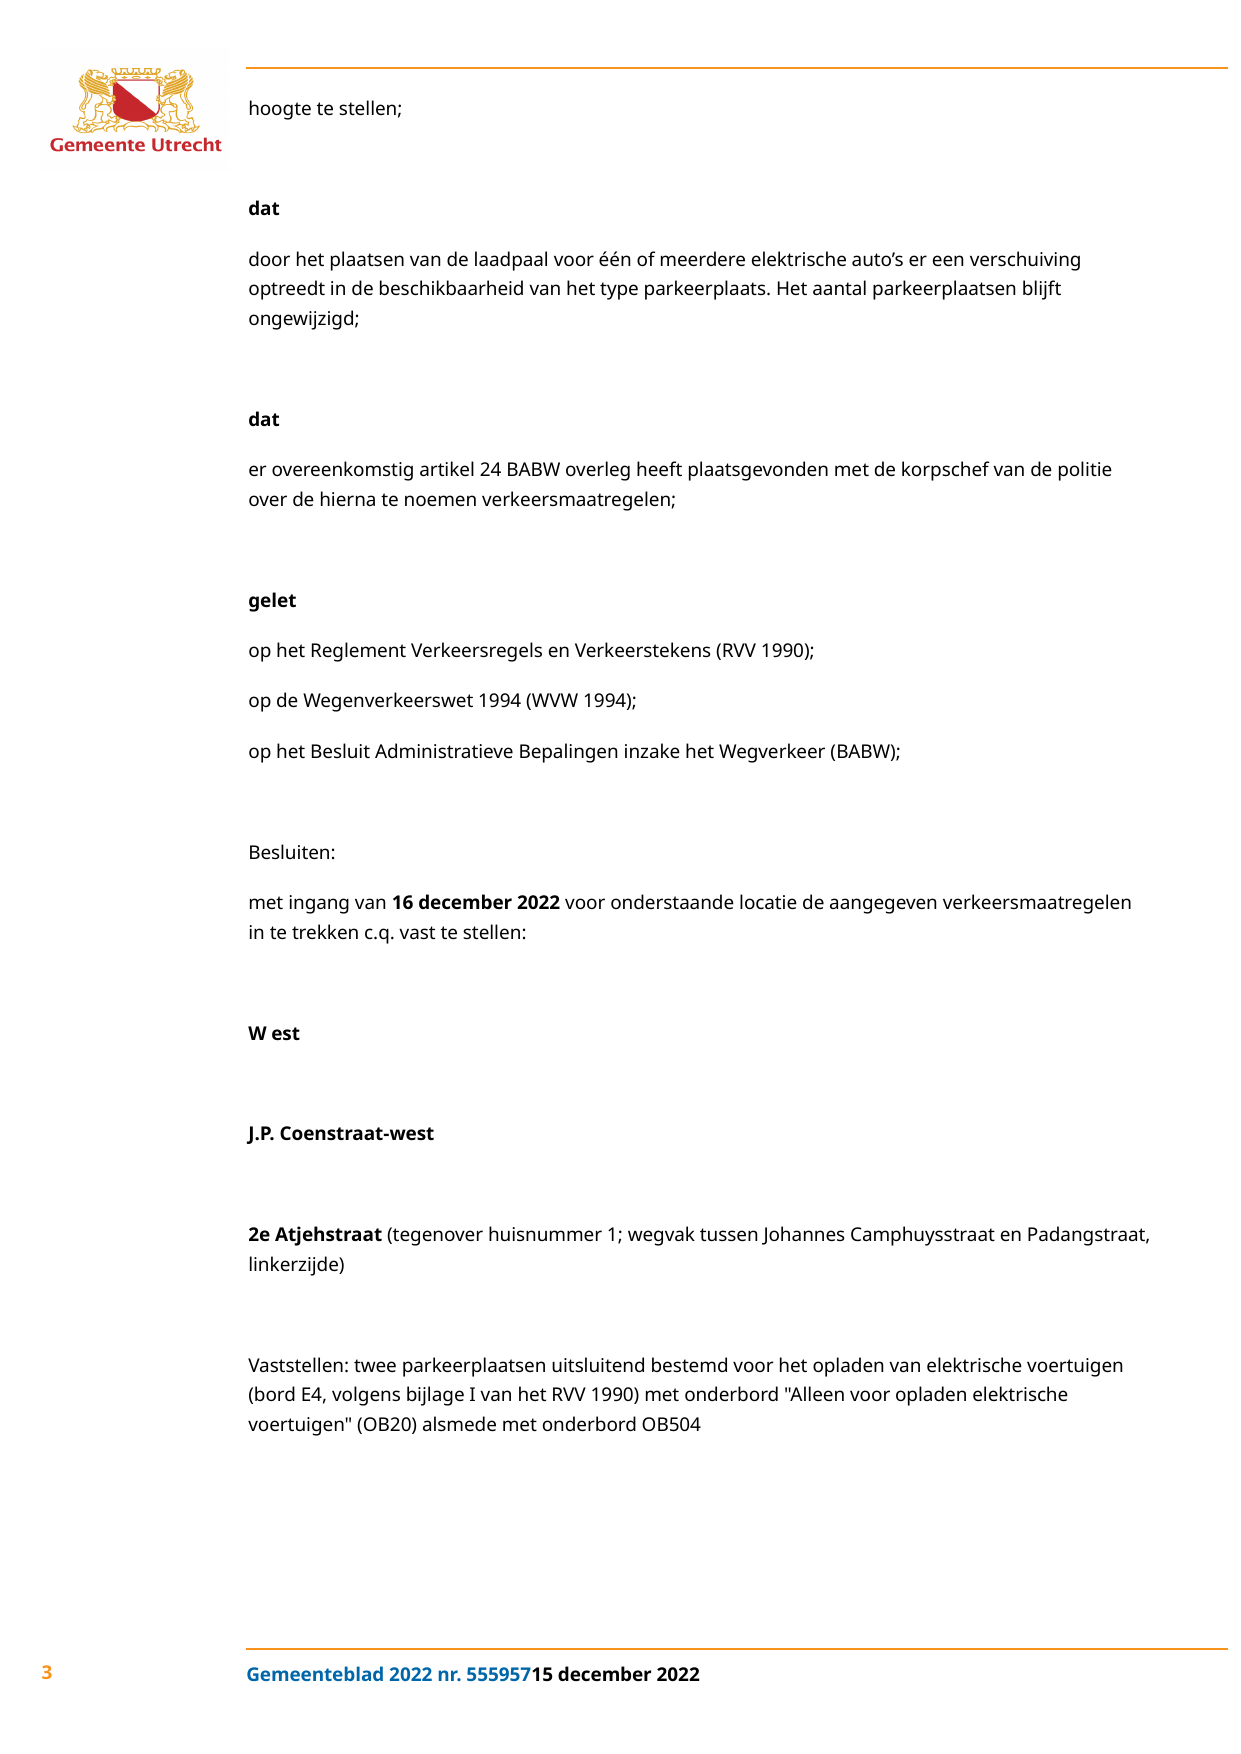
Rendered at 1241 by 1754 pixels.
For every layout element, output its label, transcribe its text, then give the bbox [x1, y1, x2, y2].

text met ingang van 16 december 2022 voor onderstaande locatie de aangegeven verkeersmaatregelen in te trekken c.q. vast te stellen: [248, 889, 1152, 945]
picture [41, 47, 231, 172]
text op het Reglement Verkeersregels en Verkeerstekens (RVV 1990); [248, 637, 1152, 663]
text hoogte te stellen; [248, 95, 1152, 121]
text op de Wegenverkeerswet 1994 (WVW 1994); [248, 688, 1152, 713]
text W est [248, 1020, 1152, 1046]
text Besluiten: [248, 839, 1152, 865]
text dat [248, 196, 1152, 221]
text door het plaatsen van de laadpaal voor één of meerdere elektrische auto’s er een verschuiving optreedt in de beschikbaarheid van het type parkeerplaats. Het aantal parkeerplaatsen blijft ongewijzigd; [248, 246, 1152, 331]
text 2e Atjehstraat (tegenover huisnummer 1; wegvak tussen Johannes Camphuysstraat en Padangstraat, linkerzijde) [248, 1221, 1152, 1277]
text dat [248, 406, 1152, 432]
text Vaststellen: twee parkeerplaatsen uitsluitend bestemd voor het opladen van elektrische voertuigen (bord E4, volgens bijlage I van het RVV 1990) met onderbord "Alleen voor opladen elektrische voertuigen" (OB20) alsmede met onderbord OB504 [248, 1352, 1152, 1437]
text J.P. Coenstraat-west [248, 1121, 1152, 1146]
text er overeenkomstig artikel 24 BABW overleg heeft plaatsgevonden met de korpschef van de politie over de hierna te noemen verkeersmaatregelen; [248, 456, 1152, 512]
text gelet [248, 587, 1152, 613]
text op het Besluit Administratieve Bepalingen inzake het Wegverkeer (BABW); [248, 738, 1152, 764]
